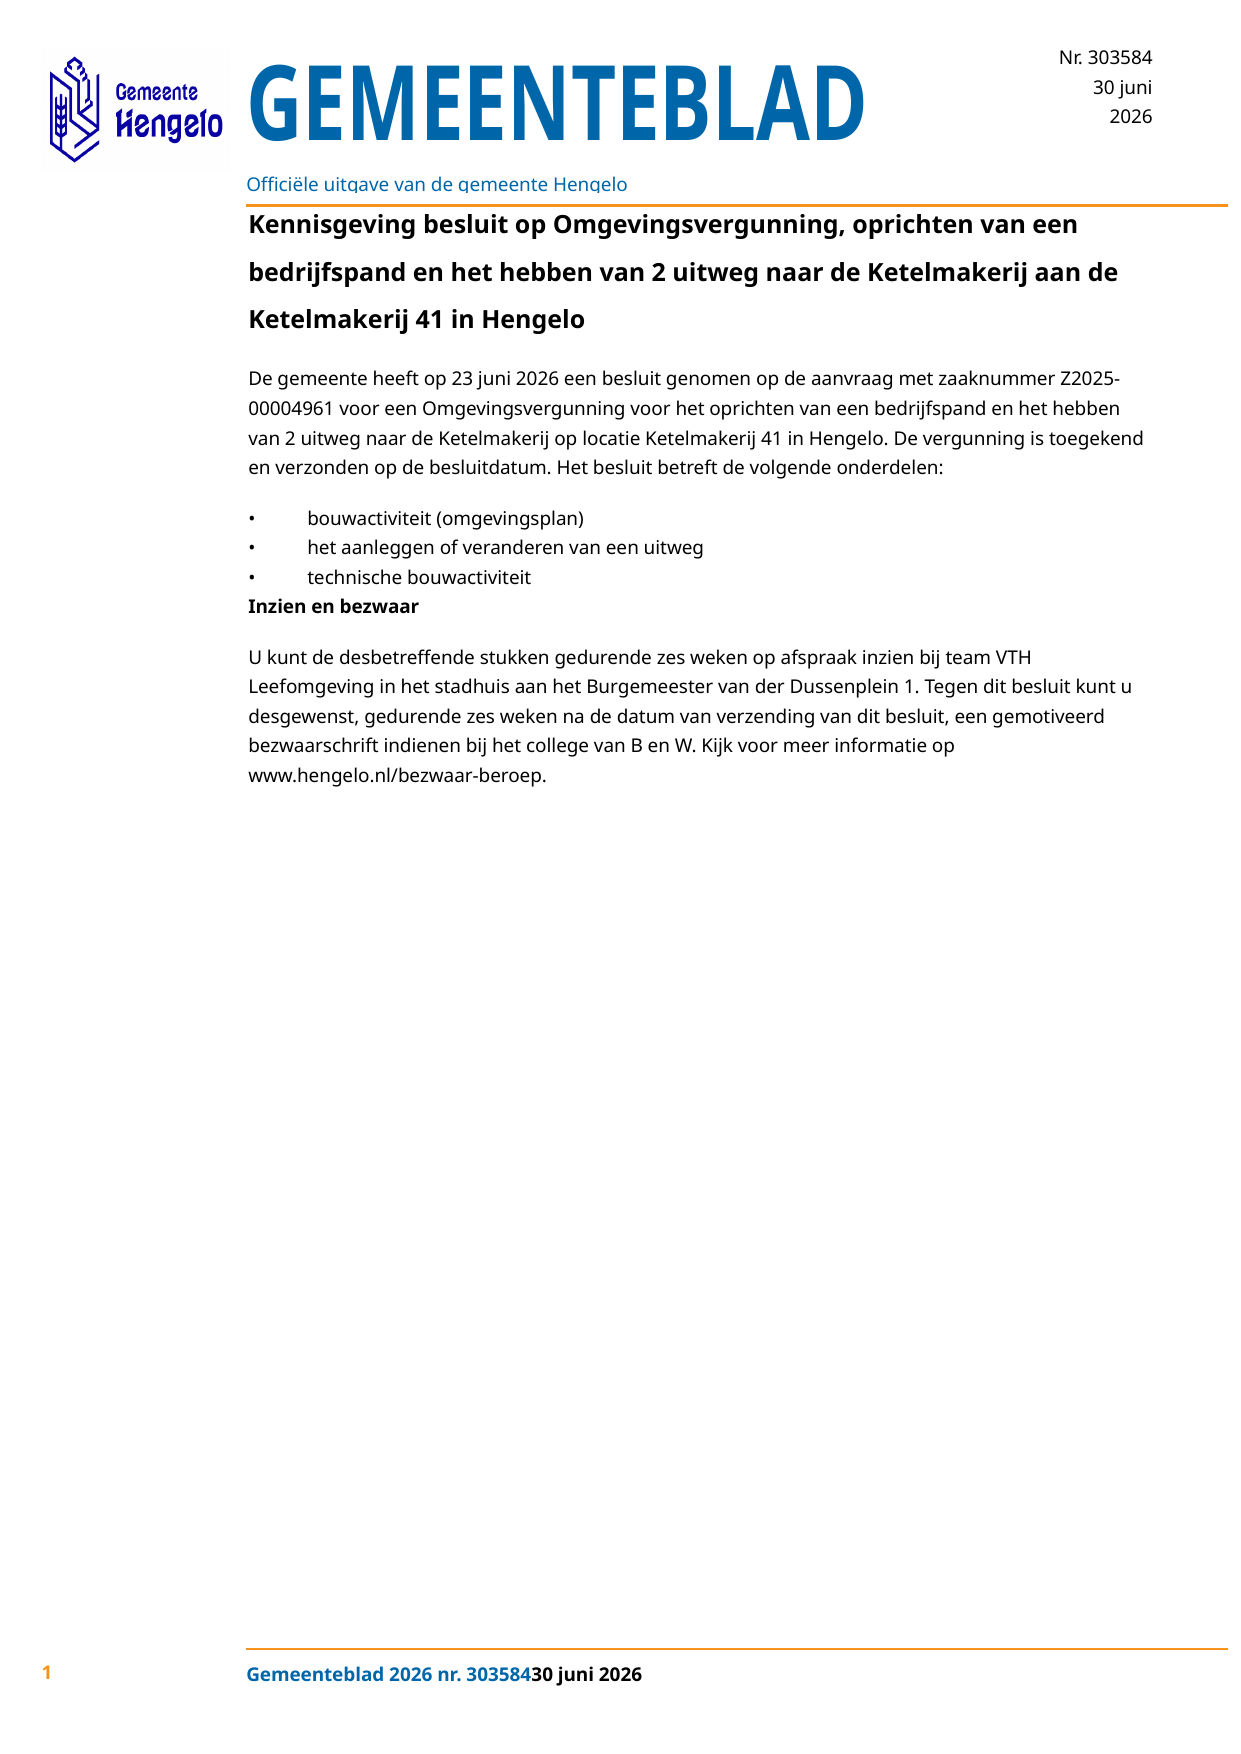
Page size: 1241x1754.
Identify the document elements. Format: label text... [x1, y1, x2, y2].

list bouwactiviteit (omgevingsplan) [248, 505, 1152, 530]
list technische bouwactiviteit [248, 564, 1152, 589]
list het aanleggen of veranderen van een uitweg [248, 534, 1152, 560]
text U kunt de desbetreffende stukken gedurende zes weken op afspraak inzien bij team VTH Leefomgeving in het stadhuis aan het Burgemeester van der Dussenplein 1. Tegen dit besluit kunt u desgewenst, gedurende zes weken na de datum van verzending van dit besluit, een gemotiveerd bezwaarschrift indienen bij het college van B en W. Kijk voor meer informatie op www.hengelo.nl/bezwaar-beroep. [248, 644, 1152, 788]
text Kennisgeving besluit op Omgevingsvergunning, oprichten van een bedrijfspand en het hebben van 2 uitweg naar de Ketelmakerij aan de Ketelmakerij 41 in Hengelo [248, 207, 1152, 336]
text Inzien en bezwaar [248, 593, 1152, 619]
picture [41, 47, 231, 172]
text De gemeente heeft op 23 juni 2026 een besluit genomen op de aanvraag met zaaknummer Z2025-00004961 voor een Omgevingsvergunning voor het oprichten van een bedrijfspand en het hebben van 2 uitweg naar de Ketelmakerij op locatie Ketelmakerij 41 in Hengelo. De vergunning is toegekend en verzonden op de besluitdatum. Het besluit betreft de volgende onderdelen: [248, 366, 1152, 480]
